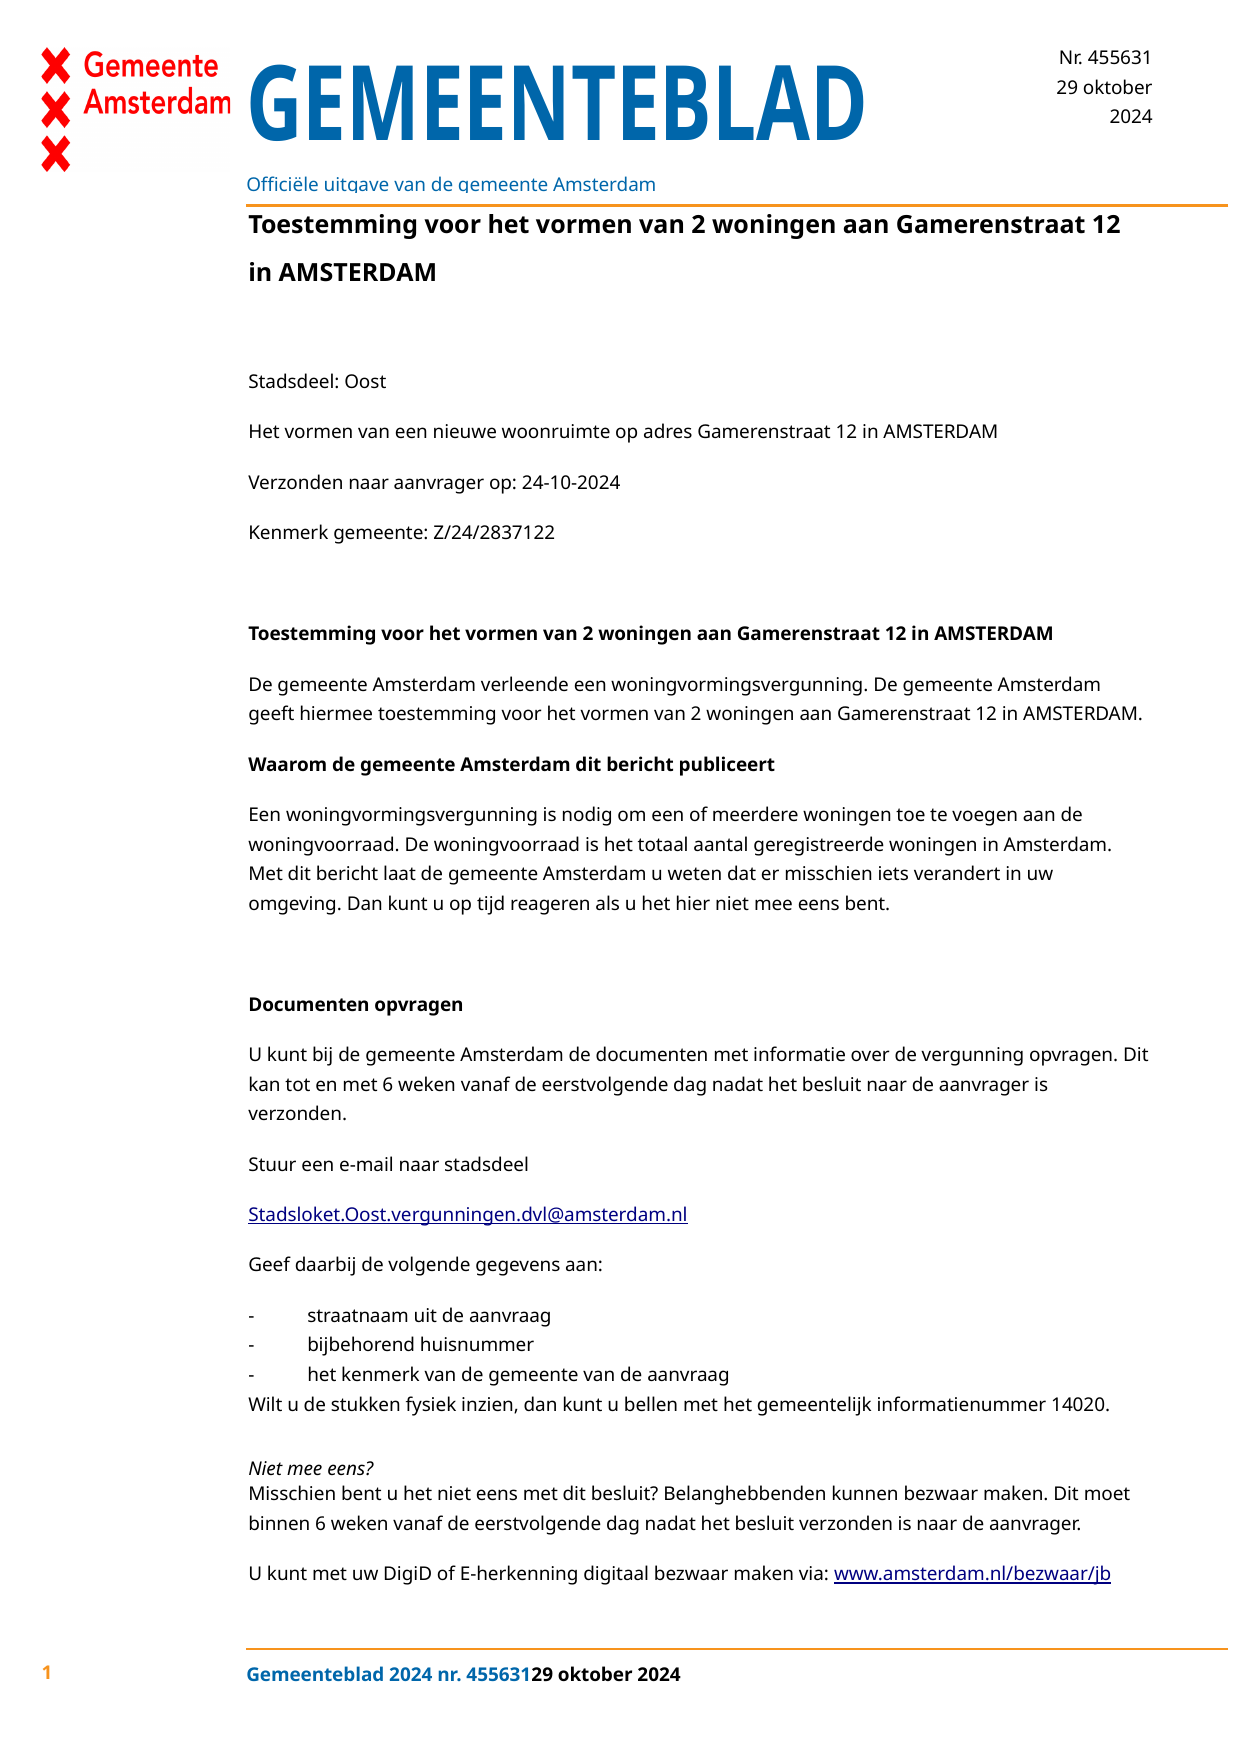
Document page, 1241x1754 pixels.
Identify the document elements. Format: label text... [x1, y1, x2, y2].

text Documenten opvragen [248, 991, 1152, 1017]
list bijbehorend huisnummer [248, 1332, 1152, 1357]
text Geef daarbij de volgende gegevens aan: [248, 1252, 1152, 1277]
text Misschien bent u het niet eens met dit besluit? Belanghebbenden kunnen bezwaar maken. Dit moet binnen 6 weken vanaf de eerstvolgende dag nadat het besluit verzonden is naar de aanvrager. [248, 1481, 1152, 1536]
text Waarom de gemeente Amsterdam dit bericht publiceert [248, 751, 1152, 777]
text U kunt met uw DigiD of E-herkenning digitaal bezwaar maken via: www.amsterdam.nl/bezwaar/jb [248, 1561, 1152, 1586]
text Niet mee eens? [248, 1455, 1152, 1481]
text Wilt u de stukken fysiek inzien, dan kunt u bellen met het gemeentelijk informatienummer 14020. [248, 1391, 1152, 1417]
text U kunt bij de gemeente Amsterdam de documenten met informatie over de vergunning opvragen. Dit kan tot en met 6 weken vanaf de eerstvolgende dag nadat het besluit naar de aanvrager is verzonden. [248, 1041, 1152, 1126]
list het kenmerk van de gemeente van de aanvraag [248, 1361, 1152, 1387]
text Stuur een e-mail naar stadsdeel [248, 1151, 1152, 1177]
text Toestemming voor het vormen van 2 woningen aan Gamerenstraat 12 in AMSTERDAM [248, 207, 1152, 288]
text Een woningvormingsvergunning is nodig om een of meerdere woningen toe te voegen aan de woningvoorraad. De woningvoorraad is het totaal aantal geregistreerde woningen in Amsterdam. Met dit bericht laat de gemeente Amsterdam u weten dat er misschien iets verandert in uw omgeving. Dan kunt u op tijd reageren als u het hier niet mee eens bent. [248, 801, 1152, 916]
text De gemeente Amsterdam verleende een woningvormingsvergunning. De gemeente Amsterdam geeft hiermee toestemming voor het vormen van 2 woningen aan Gamerenstraat 12 in AMSTERDAM. [248, 671, 1152, 726]
text Verzonden naar aanvrager op: 24-10-2024 [248, 469, 1152, 495]
text Stadsdeel: Oost [248, 368, 1152, 394]
text Kenmerk gemeente: Z/24/2837122 [248, 519, 1152, 545]
list straatnaam uit de aanvraag [248, 1302, 1152, 1328]
picture [41, 47, 231, 172]
text Stadsloket.Oost.vergunningen.dvl@amsterdam.nl [248, 1201, 1152, 1227]
text Toestemming voor het vormen van 2 woningen aan Gamerenstraat 12 in AMSTERDAM [248, 620, 1152, 646]
text Het vormen van een nieuwe woonruimte op adres Gamerenstraat 12 in AMSTERDAM [248, 419, 1152, 444]
